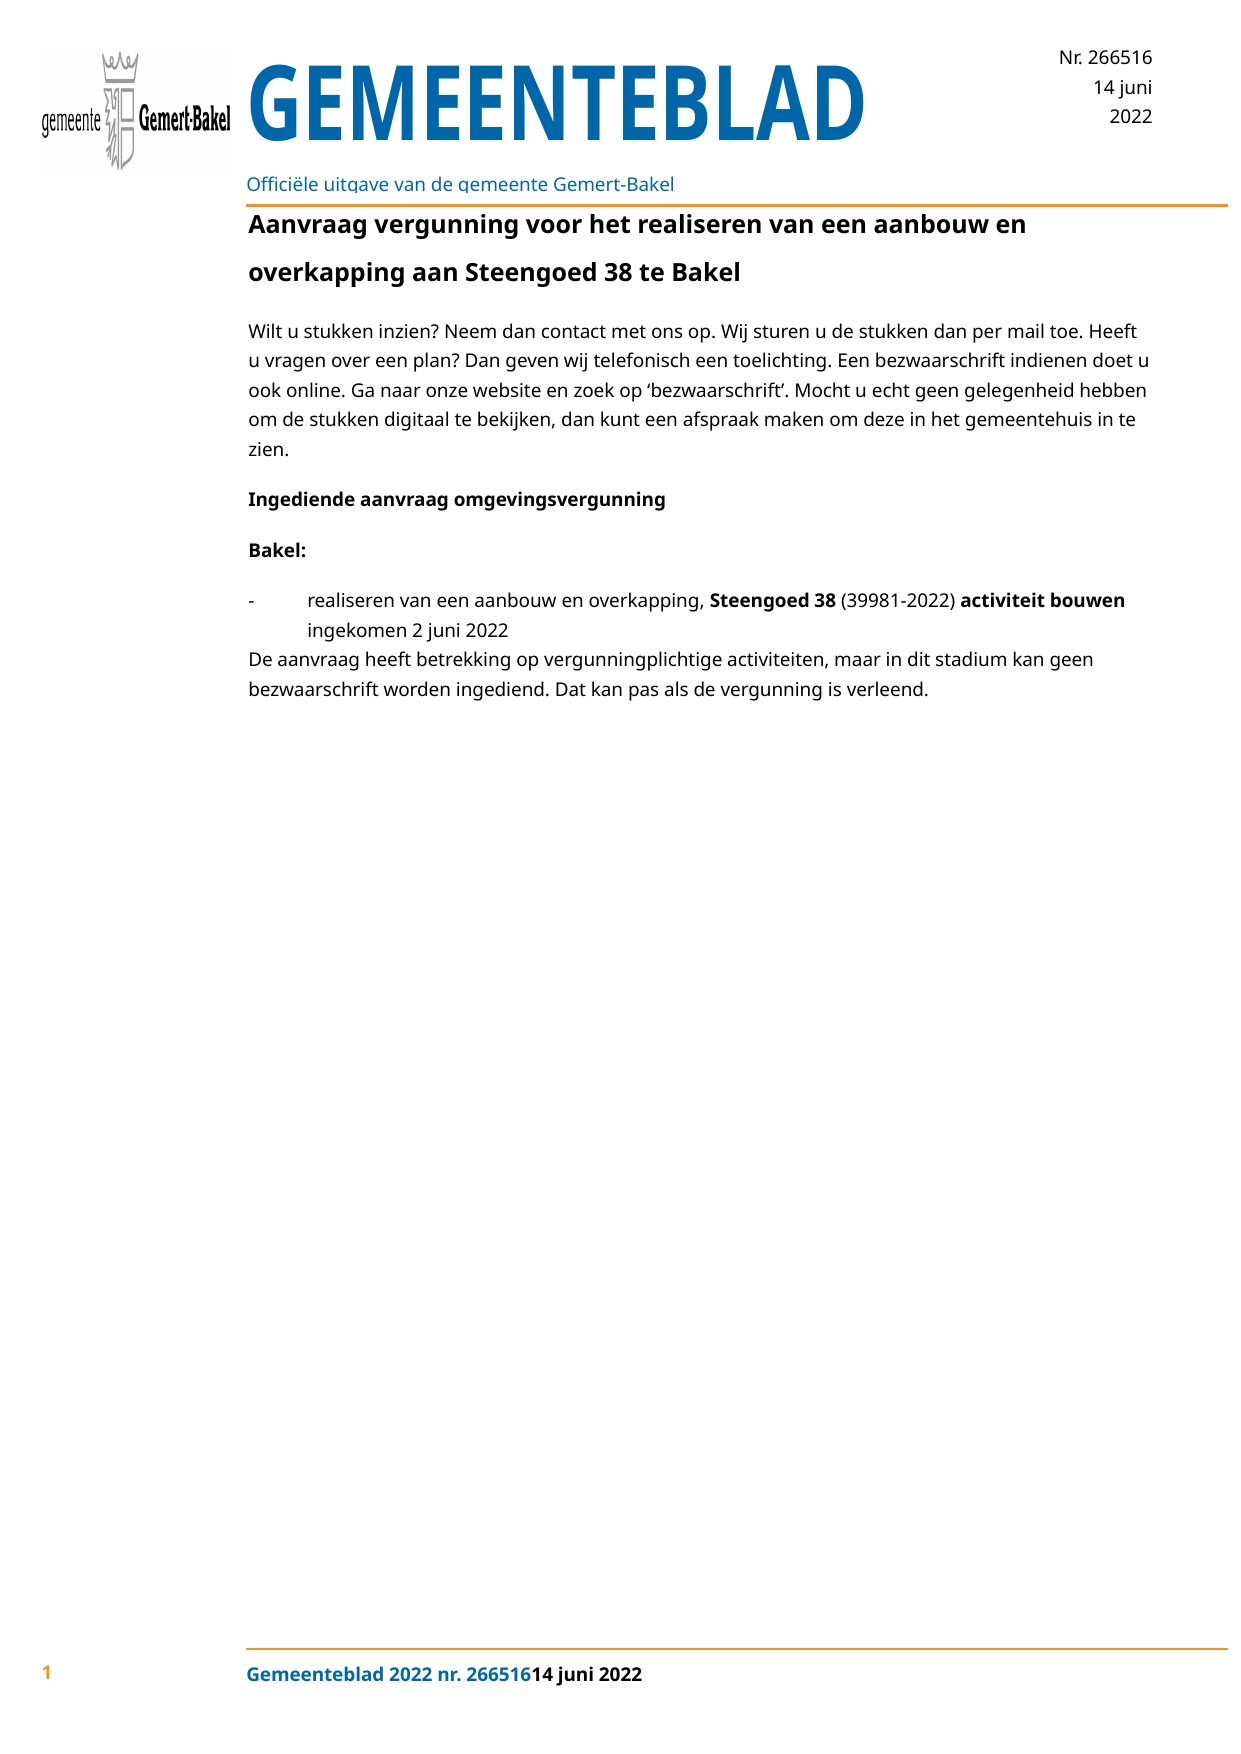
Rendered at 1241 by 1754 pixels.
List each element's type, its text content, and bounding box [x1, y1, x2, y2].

text Aanvraag vergunning voor het realiseren van een aanbouw en overkapping aan Steengoed 38 te Bakel [248, 207, 1152, 288]
text De aanvraag heeft betrekking op vergunningplichtige activiteiten, maar in dit stadium kan geen bezwaarschrift worden ingediend. Dat kan pas als de vergunning is verleend. [248, 647, 1152, 702]
list realiseren van een aanbouw en overkapping, Steengoed 38 (39981-2022) activiteit bouwen ingekomen 2 juni 2022 [248, 587, 1152, 643]
text Bakel: [248, 537, 1152, 563]
picture [41, 47, 231, 172]
text Ingediende aanvraag omgevingsvergunning [248, 487, 1152, 512]
text Wilt u stukken inzien? Neem dan contact met ons op. Wij sturen u de stukken dan per mail toe. Heeft u vragen over een plan? Dan geven wij telefonisch een toelichting. Een bezwaarschrift indienen doet u ook online. Ga naar onze website en zoek op ‘bezwaarschrift’. Mocht u echt geen gelegenheid hebben om de stukken digitaal te bekijken, dan kunt een afspraak maken om deze in het gemeentehuis in te zien. [248, 318, 1152, 462]
